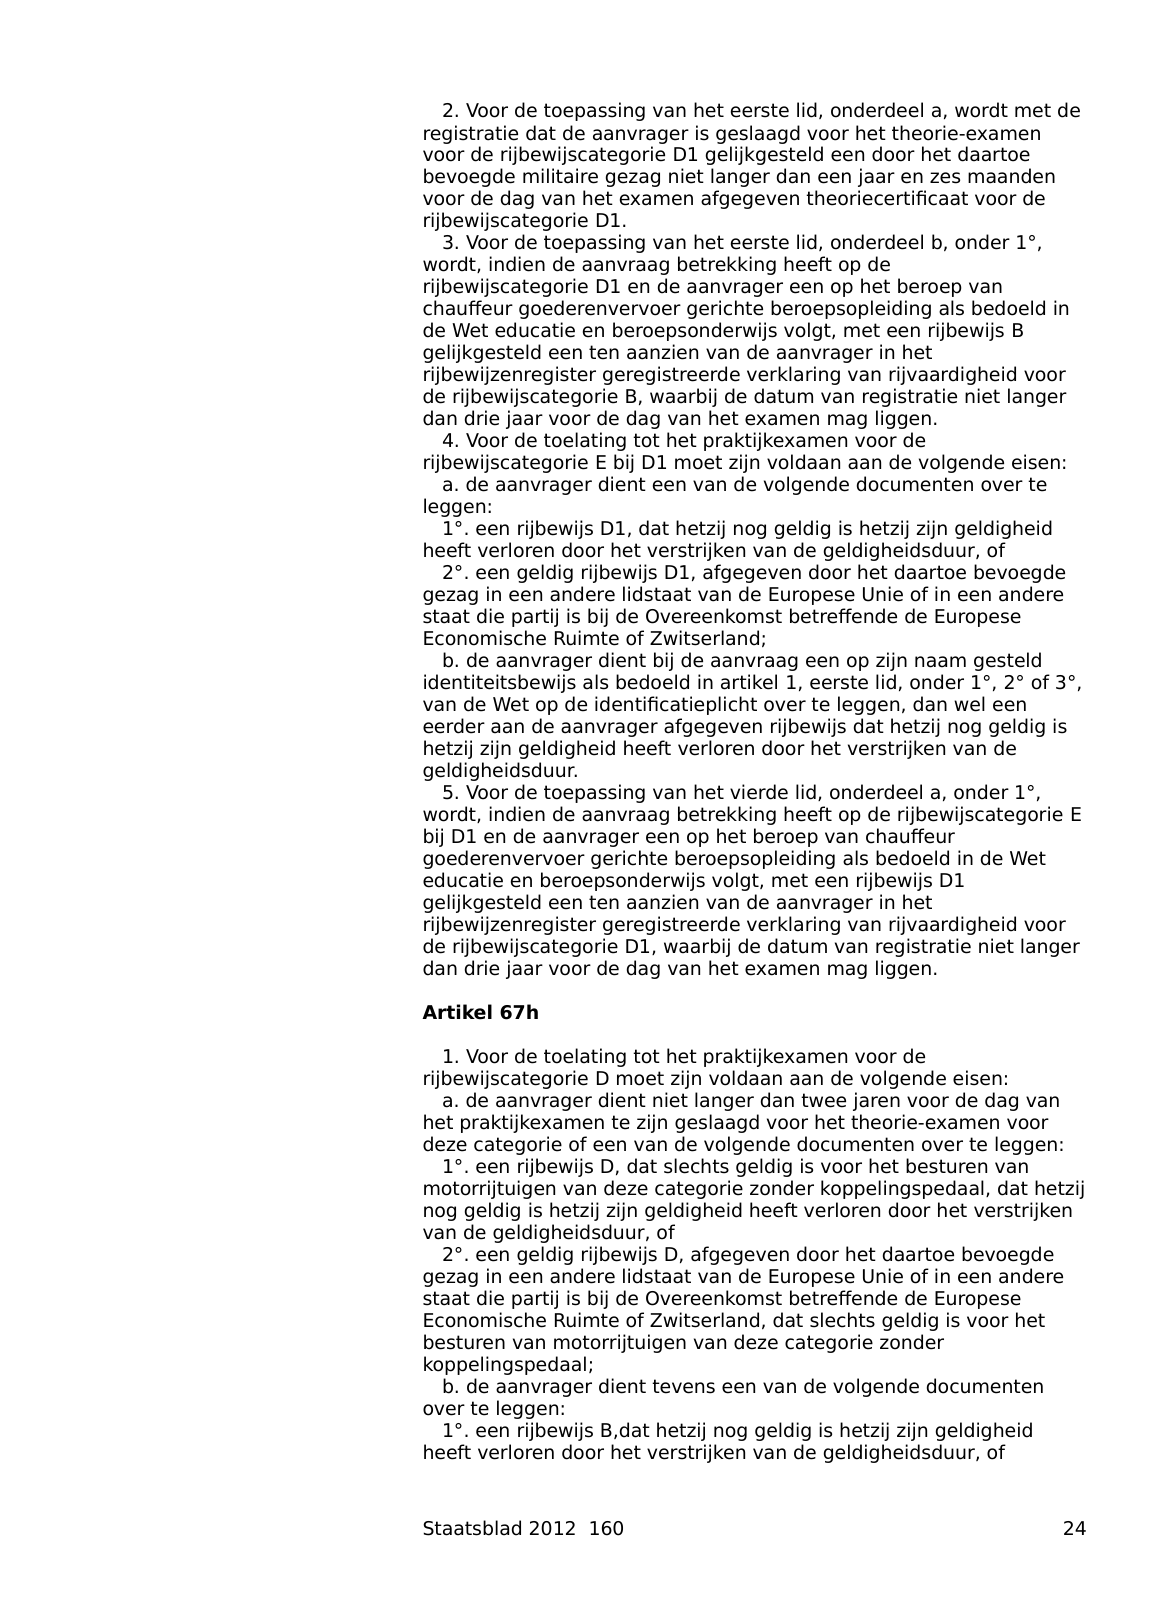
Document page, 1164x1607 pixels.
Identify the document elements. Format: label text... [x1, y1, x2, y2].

text 5. Voor de toepassing van het vierde lid, onderdeel a, onder 1°, wordt, indien de aanvraag betrekking heeft op de rijbewijscategorie E bij D1 en de aanvrager een op het beroep van chauffeur goederenvervoer gerichte beroepsopleiding als bedoeld in de Wet educatie en beroepsonderwijs volgt, met een rijbewijs D1 gelijkgesteld een ten aanzien van de aanvrager in het rijbewijzenregister geregistreerde verklaring van rijvaardigheid voor de rijbewijscategorie D1, waarbij de datum van registratie niet langer dan drie jaar voor de dag van het examen mag liggen. [422, 782, 1087, 979]
text b. de aanvrager dient tevens een van de volgende documenten over te leggen: [422, 1376, 1087, 1419]
text a. de aanvrager dient niet langer dan twee jaren voor de dag van het praktijkexamen te zijn geslaagd voor het theorie-examen voor deze categorie of een van de volgende documenten over te leggen: [422, 1090, 1087, 1156]
text 3. Voor de toepassing van het eerste lid, onderdeel b, onder 1°, wordt, indien de aanvraag betrekking heeft op de rijbewijscategorie D1 en de aanvrager een op het beroep van chauffeur goederenvervoer gerichte beroepsopleiding als bedoeld in de Wet educatie en beroepsonderwijs volgt, met een rijbewijs B gelijkgesteld een ten aanzien van de aanvrager in het rijbewijzenregister geregistreerde verklaring van rijvaardigheid voor de rijbewijscategorie B, waarbij de datum van registratie niet langer dan drie jaar voor de dag van het examen mag liggen. [422, 232, 1087, 430]
text 1°. een rijbewijs B,dat hetzij nog geldig is hetzij zijn geldigheid heeft verloren door het verstrijken van de geldigheidsduur, of [422, 1419, 1087, 1463]
text 1°. een rijbewijs D, dat slechts geldig is voor het besturen van motorrijtuigen van deze categorie zonder koppelingspedaal, dat hetzij nog geldig is hetzij zijn geldigheid heeft verloren door het verstrijken van de geldigheidsduur, of [422, 1156, 1087, 1244]
text b. de aanvrager dient bij de aanvraag een op zijn naam gesteld identiteitsbewijs als bedoeld in artikel 1, eerste lid, onder 1°, 2° of 3°, van de Wet op de identificatieplicht over te leggen, dan wel een eerder aan de aanvrager afgegeven rijbewijs dat hetzij nog geldig is hetzij zijn geldigheid heeft verloren door het verstrijken van de geldigheidsduur. [422, 650, 1087, 782]
text a. de aanvrager dient een van de volgende documenten over te leggen: [422, 474, 1087, 518]
text 2°. een geldig rijbewijs D, afgegeven door het daartoe bevoegde gezag in een andere lidstaat van de Europese Unie of in een andere staat die partij is bij de Overeenkomst betreffende de Europese Economische Ruimte of Zwitserland, dat slechts geldig is voor het besturen van motorrijtuigen van deze categorie zonder koppelingspedaal; [422, 1244, 1087, 1376]
text 1. Voor de toelating tot het praktijkexamen voor de rijbewijscategorie D moet zijn voldaan aan de volgende eisen: [422, 1046, 1087, 1090]
text 4. Voor de toelating tot het praktijkexamen voor de rijbewijscategorie E bij D1 moet zijn voldaan aan de volgende eisen: [422, 430, 1087, 474]
text 2. Voor de toepassing van het eerste lid, onderdeel a, wordt met de registratie dat de aanvrager is geslaagd voor het theorie-examen voor de rijbewijscategorie D1 gelijkgesteld een door het daartoe bevoegde militaire gezag niet langer dan een jaar en zes maanden voor de dag van het examen afgegeven theoriecertificaat voor de rijbewijscategorie D1. [422, 100, 1087, 232]
text 2°. een geldig rijbewijs D1, afgegeven door het daartoe bevoegde gezag in een andere lidstaat van de Europese Unie of in een andere staat die partij is bij de Overeenkomst betreffende de Europese Economische Ruimte of Zwitserland; [422, 562, 1087, 650]
text 1°. een rijbewijs D1, dat hetzij nog geldig is hetzij zijn geldigheid heeft verloren door het verstrijken van de geldigheidsduur, of [422, 518, 1087, 562]
subtitle Artikel 67h [422, 1002, 1087, 1024]
